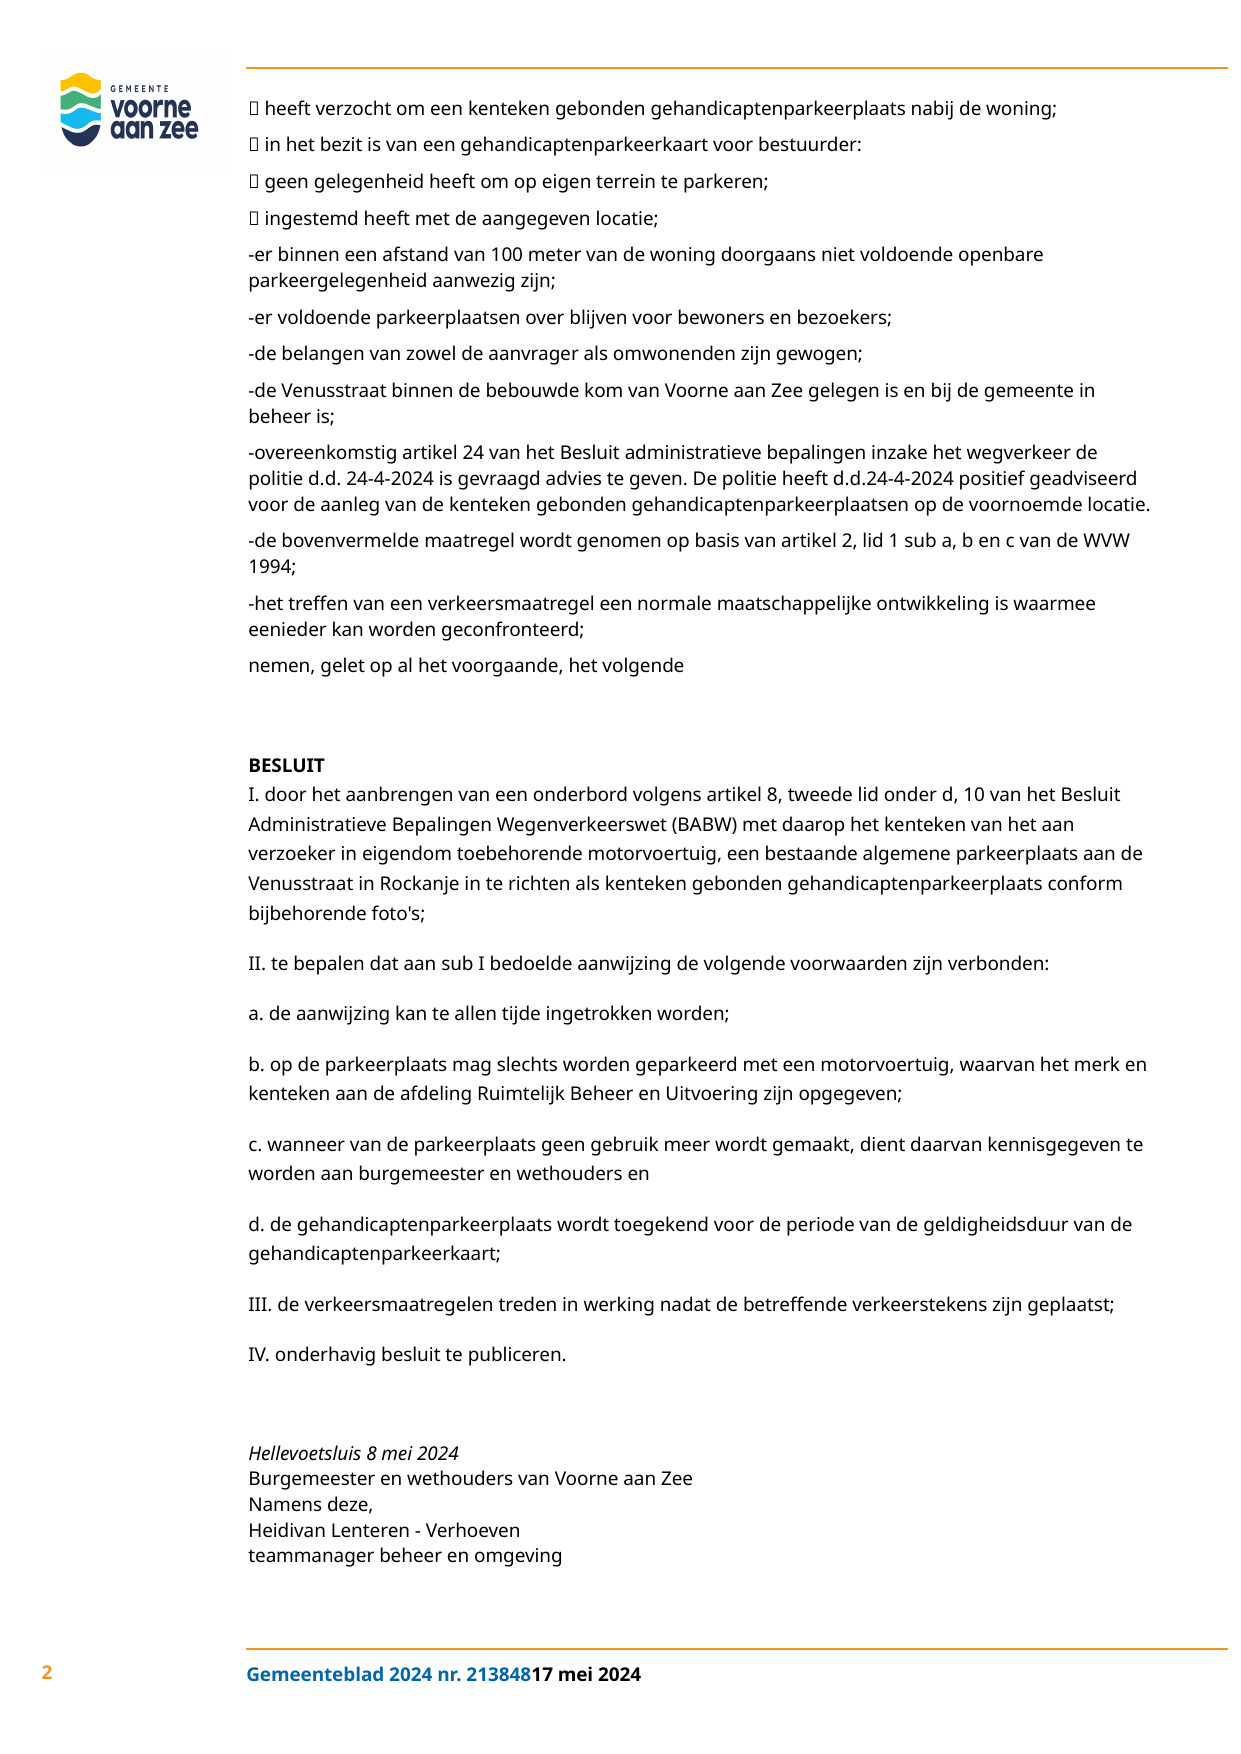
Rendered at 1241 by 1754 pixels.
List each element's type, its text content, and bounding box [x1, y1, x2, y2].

text III. de verkeersmaatregelen treden in werking nadat de betreffende verkeerstekens zijn geplaatst; [248, 1291, 1152, 1317]
text  in het bezit is van een gehandicaptenparkeerkaart voor bestuurder: [248, 131, 1152, 157]
text  ingestemd heeft met de aangegeven locatie; [248, 205, 1152, 231]
text -het treffen van een verkeersmaatregel een normale maatschappelijke ontwikkeling is waarmee eenieder kan worden geconfronteerd; [248, 590, 1152, 642]
text nemen, gelet op al het voorgaande, het volgende [248, 652, 1152, 678]
text I. door het aanbrengen van een onderbord volgens artikel 8, tweede lid onder d, 10 van het Besluit Administratieve Bepalingen Wegenverkeerswet (BABW) met daarop het kenteken van het aan verzoeker in eigendom toebehorende motorvoertuig, een bestaande algemene parkeerplaats aan de Venusstraat in Rockanje in te richten als kenteken gebonden gehandicaptenparkeerplaats conform bijbehorende foto's; [248, 781, 1152, 926]
text Burgemeester en wethouders van Voorne aan Zee [248, 1465, 1152, 1491]
text -de Venusstraat binnen de bebouwde kom van Voorne aan Zee gelegen is en bij de gemeente in beheer is; [248, 377, 1152, 429]
text IV. onderhavig besluit te publiceren. [248, 1341, 1152, 1367]
text teammanager beheer en omgeving [248, 1543, 1152, 1568]
text Hellevoetsluis 8 mei 2024 [248, 1440, 1152, 1465]
text -er voldoende parkeerplaatsen over blijven voor bewoners en bezoekers; [248, 304, 1152, 329]
text  heeft verzocht om een kenteken gebonden gehandicaptenparkeerplaats nabij de woning; [248, 95, 1152, 121]
text c. wanneer van de parkeerplaats geen gebruik meer wordt gemaakt, dient daarvan kennisgegeven te worden aan burgemeester en wethouders en [248, 1131, 1152, 1186]
text b. op de parkeerplaats mag slechts worden geparkeerd met een motorvoertuig, waarvan het merk en kenteken aan de afdeling Ruimtelijk Beheer en Uitvoering zijn opgegeven; [248, 1051, 1152, 1106]
text II. te bepalen dat aan sub I bedoelde aanwijzing de volgende voorwaarden zijn verbonden: [248, 950, 1152, 976]
text -de bovenvermelde maatregel wordt genomen op basis van artikel 2, lid 1 sub a, b en c van de WVW 1994; [248, 528, 1152, 579]
text -de belangen van zowel de aanvrager als omwonenden zijn gewogen; [248, 341, 1152, 366]
text Heidivan Lenteren - Verhoeven [248, 1517, 1152, 1543]
text a. de aanwijzing kan te allen tijde ingetrokken worden; [248, 1001, 1152, 1026]
text -er binnen een afstand van 100 meter van de woning doorgaans niet voldoende openbare parkeergelegenheid aanwezig zijn; [248, 241, 1152, 293]
text Namens deze, [248, 1491, 1152, 1517]
text -overeenkomstig artikel 24 van het Besluit administratieve bepalingen inzake het wegverkeer de politie d.d. 24-4-2024 is gevraagd advies te geven. De politie heeft d.d.24-4-2024 positief geadviseerd voor de aanleg van de kenteken gebonden gehandicaptenparkeerplaatsen op de voornoemde locatie. [248, 439, 1152, 517]
text d. de gehandicaptenparkeerplaats wordt toegekend voor de periode van de geldigheidsduur van de gehandicaptenparkeerkaart; [248, 1211, 1152, 1266]
picture [41, 47, 231, 172]
text BESLUIT [248, 752, 1152, 778]
text  geen gelegenheid heeft om op eigen terrein te parkeren; [248, 168, 1152, 194]
